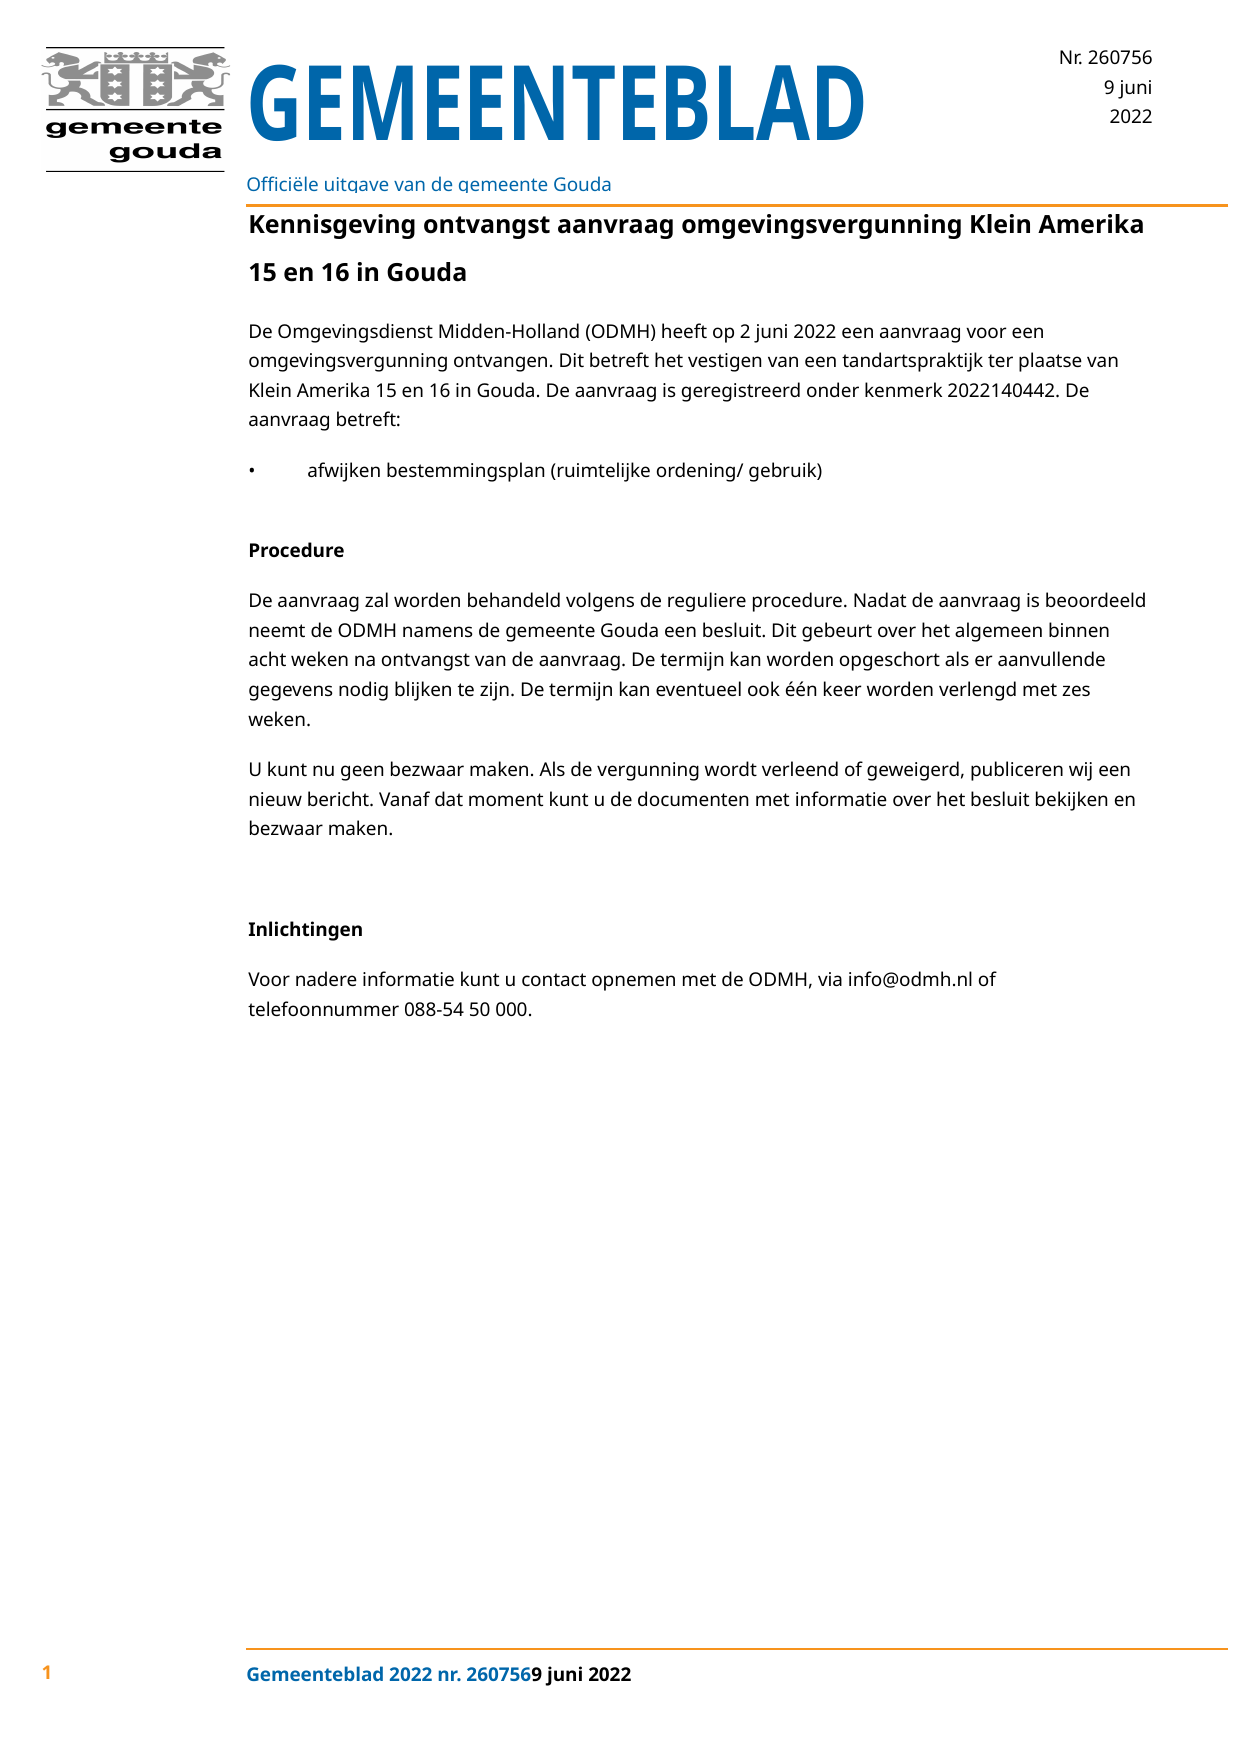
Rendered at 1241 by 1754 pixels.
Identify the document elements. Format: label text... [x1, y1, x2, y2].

list afwijken bestemmingsplan (ruimtelijke ordening/ gebruik) [248, 457, 1152, 483]
text Kennisgeving ontvangst aanvraag omgevingsvergunning Klein Amerika 15 en 16 in Gouda [248, 207, 1152, 288]
text U kunt nu geen bezwaar maken. Als de vergunning wordt verleend of geweigerd, publiceren wij een nieuw bericht. Vanaf dat moment kunt u de documenten met informatie over het besluit bekijken en bezwaar maken. [248, 756, 1152, 841]
text Voor nadere informatie kunt u contact opnemen met de ODMH, via info@odmh.nl of telefoonnummer 088-54 50 000. [248, 967, 1152, 1022]
text Inlichtingen [248, 916, 1152, 942]
picture [41, 47, 231, 172]
text De Omgevingsdienst Midden-Holland (ODMH) heeft op 2 juni 2022 een aanvraag voor een omgevingsvergunning ontvangen. Dit betreft het vestigen van een tandartspraktijk ter plaatse van Klein Amerika 15 en 16 in Gouda. De aanvraag is geregistreerd onder kenmerk 2022140442. De aanvraag betreft: [248, 318, 1152, 432]
text Procedure [248, 537, 1152, 563]
text De aanvraag zal worden behandeld volgens de reguliere procedure. Nadat de aanvraag is beoordeeld neemt de ODMH namens de gemeente Gouda een besluit. Dit gebeurt over het algemeen binnen acht weken na ontvangst van de aanvraag. De termijn kan worden opgeschort als er aanvullende gegevens nodig blijken te zijn. De termijn kan eventueel ook één keer worden verlengd met zes weken. [248, 587, 1152, 732]
